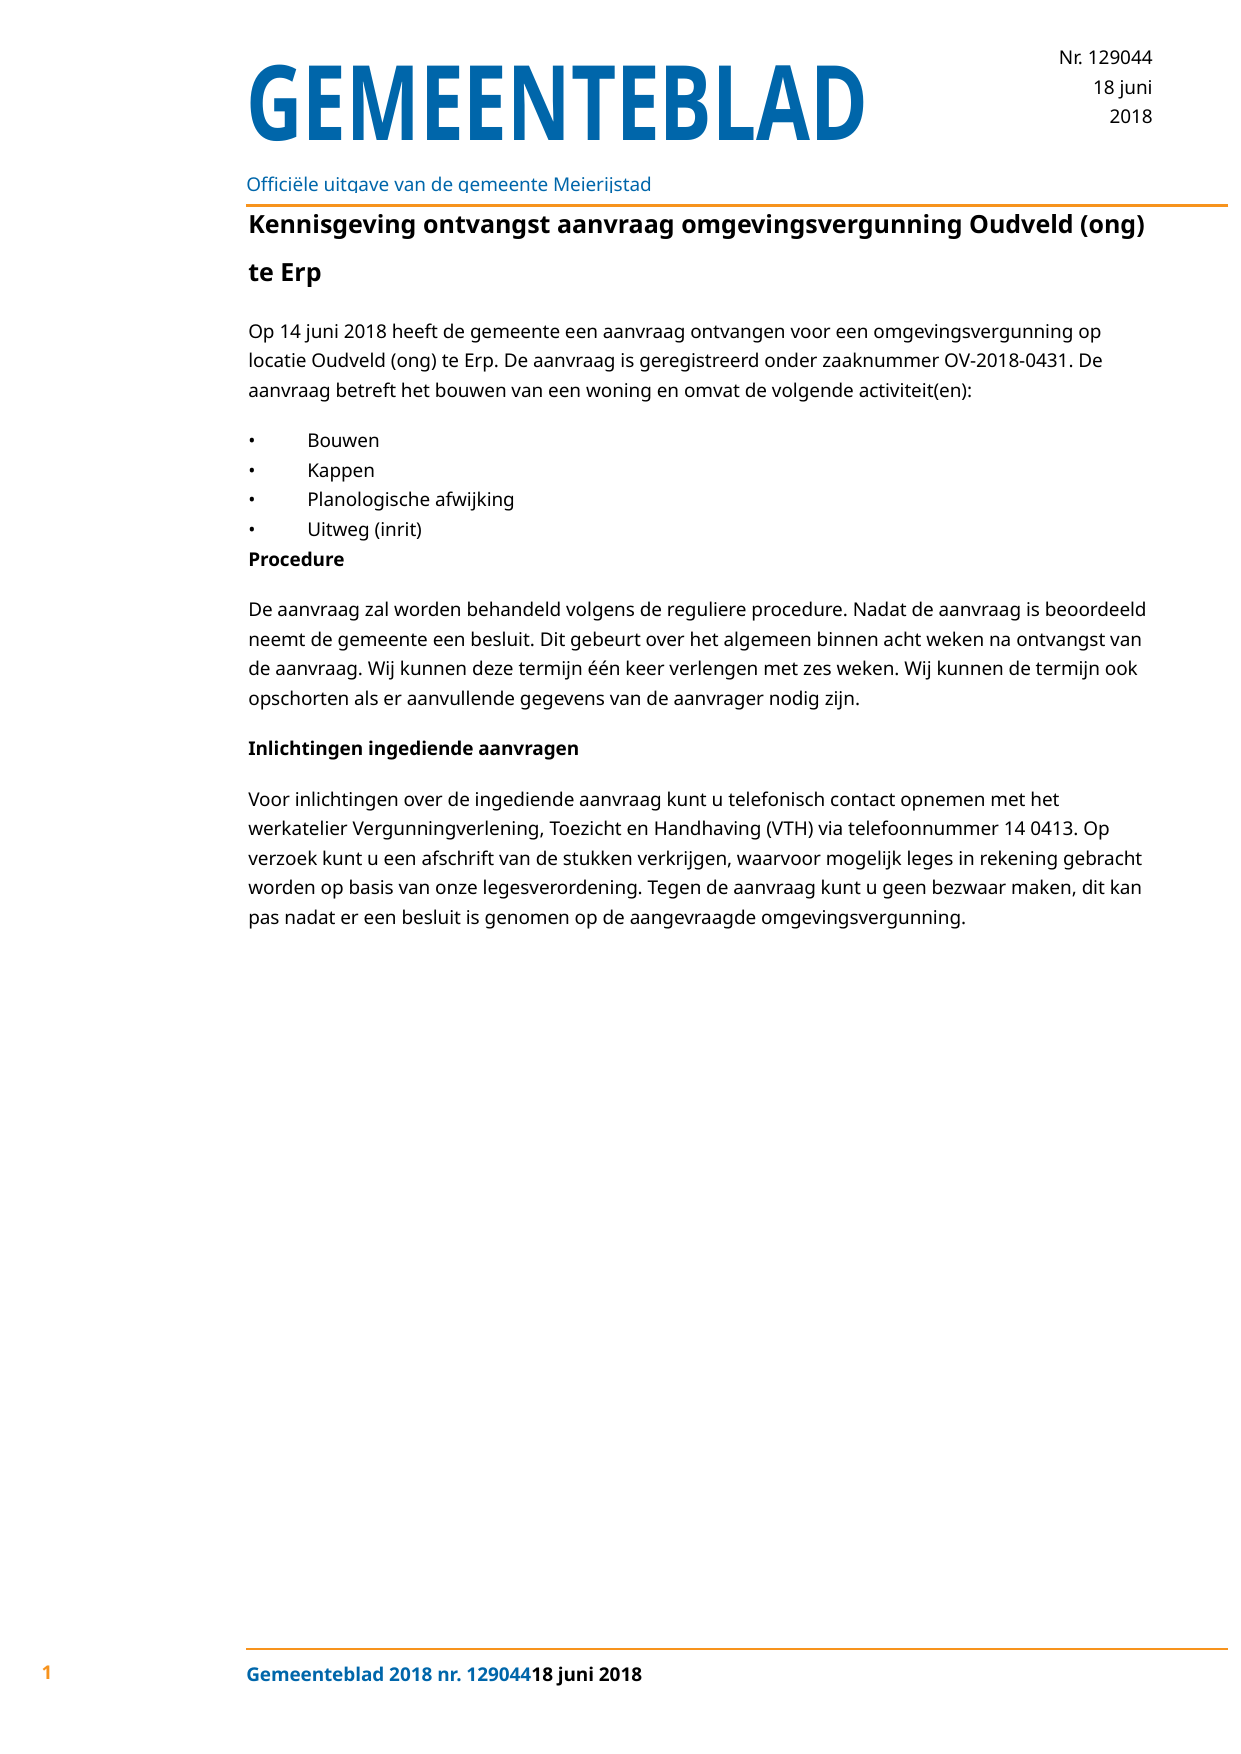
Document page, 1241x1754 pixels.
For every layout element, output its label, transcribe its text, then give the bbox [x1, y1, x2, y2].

text Kennisgeving ontvangst aanvraag omgevingsvergunning Oudveld (ong) te Erp [248, 207, 1152, 288]
text Inlichtingen ingediende aanvragen [248, 735, 1152, 761]
text De aanvraag zal worden behandeld volgens de reguliere procedure. Nadat de aanvraag is beoordeeld neemt de gemeente een besluit. Dit gebeurt over het algemeen binnen acht weken na ontvangst van de aanvraag. Wij kunnen deze termijn één keer verlengen met zes weken. Wij kunnen de termijn ook opschorten als er aanvullende gegevens van de aanvrager nodig zijn. [248, 596, 1152, 711]
list Bouwen [248, 427, 1152, 453]
text Procedure [248, 546, 1152, 572]
list Uitweg (inrit) [248, 516, 1152, 542]
list Planologische afwijking [248, 487, 1152, 512]
text Voor inlichtingen over de ingediende aanvraag kunt u telefonisch contact opnemen met het werkatelier Vergunningverlening, Toezicht en Handhaving (VTH) via telefoonnummer 14 0413. Op verzoek kunt u een afschrift van de stukken verkrijgen, waarvoor mogelijk leges in rekening gebracht worden op basis van onze legesverordening. Tegen de aanvraag kunt u geen bezwaar maken, dit kan pas nadat er een besluit is genomen op de aangevraagde omgevingsvergunning. [248, 786, 1152, 930]
list Kappen [248, 457, 1152, 483]
text Op 14 juni 2018 heeft de gemeente een aanvraag ontvangen voor een omgevingsvergunning op locatie Oudveld (ong) te Erp. De aanvraag is geregistreerd onder zaaknummer OV-2018-0431. De aanvraag betreft het bouwen van een woning en omvat de volgende activiteit(en): [248, 318, 1152, 403]
picture [41, 47, 231, 172]
